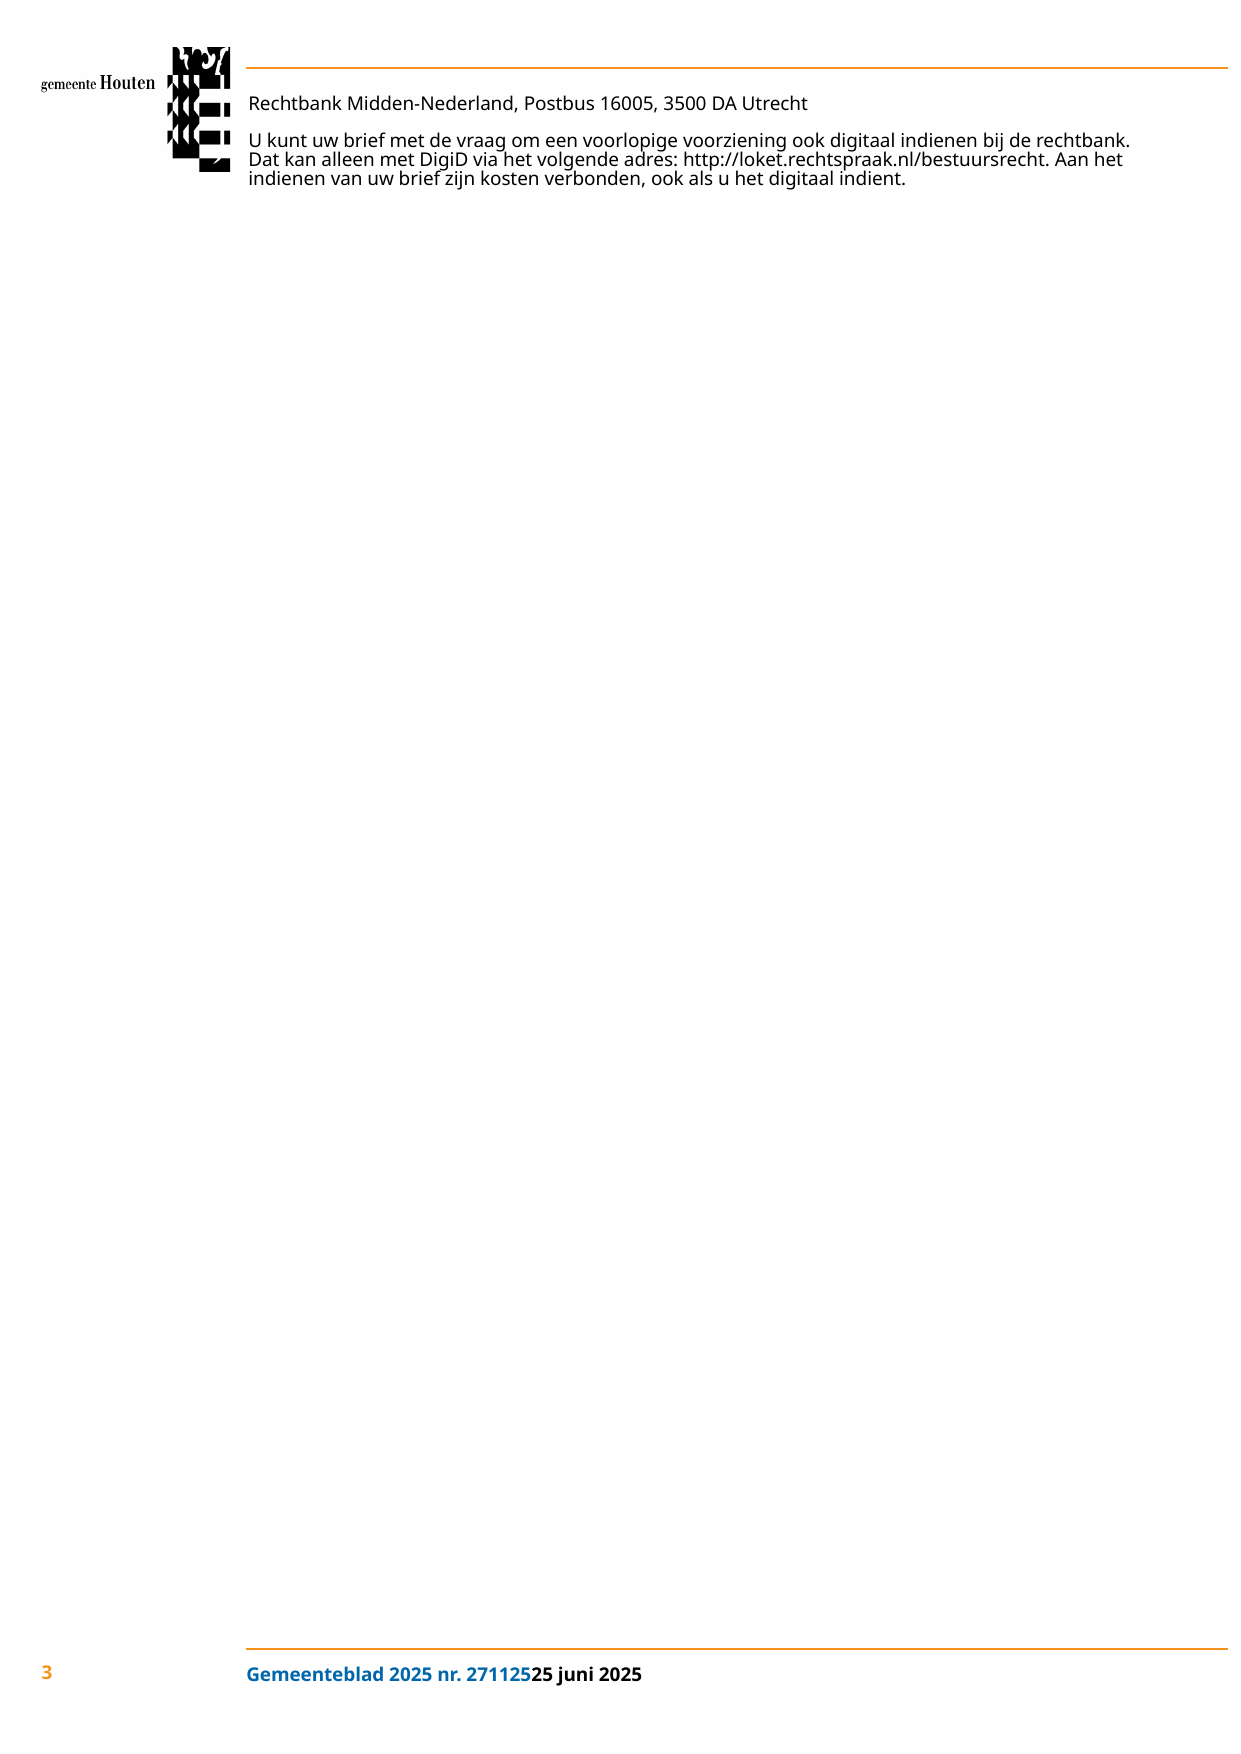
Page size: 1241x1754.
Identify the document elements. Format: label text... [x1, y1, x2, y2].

text Rechtbank Midden-Nederland, Postbus 16005, 3500 DA Utrecht [248, 95, 1152, 114]
picture [41, 47, 231, 172]
text U kunt uw brief met de vraag om een voorlopige voorziening ook digitaal indienen bij de rechtbank. Dat kan alleen met DigiD via het volgende adres: http://loket.rechtspraak.nl/bestuursrecht. Aan het indienen van uw brief zijn kosten verbonden, ook als u het digitaal indient. [248, 132, 1152, 189]
